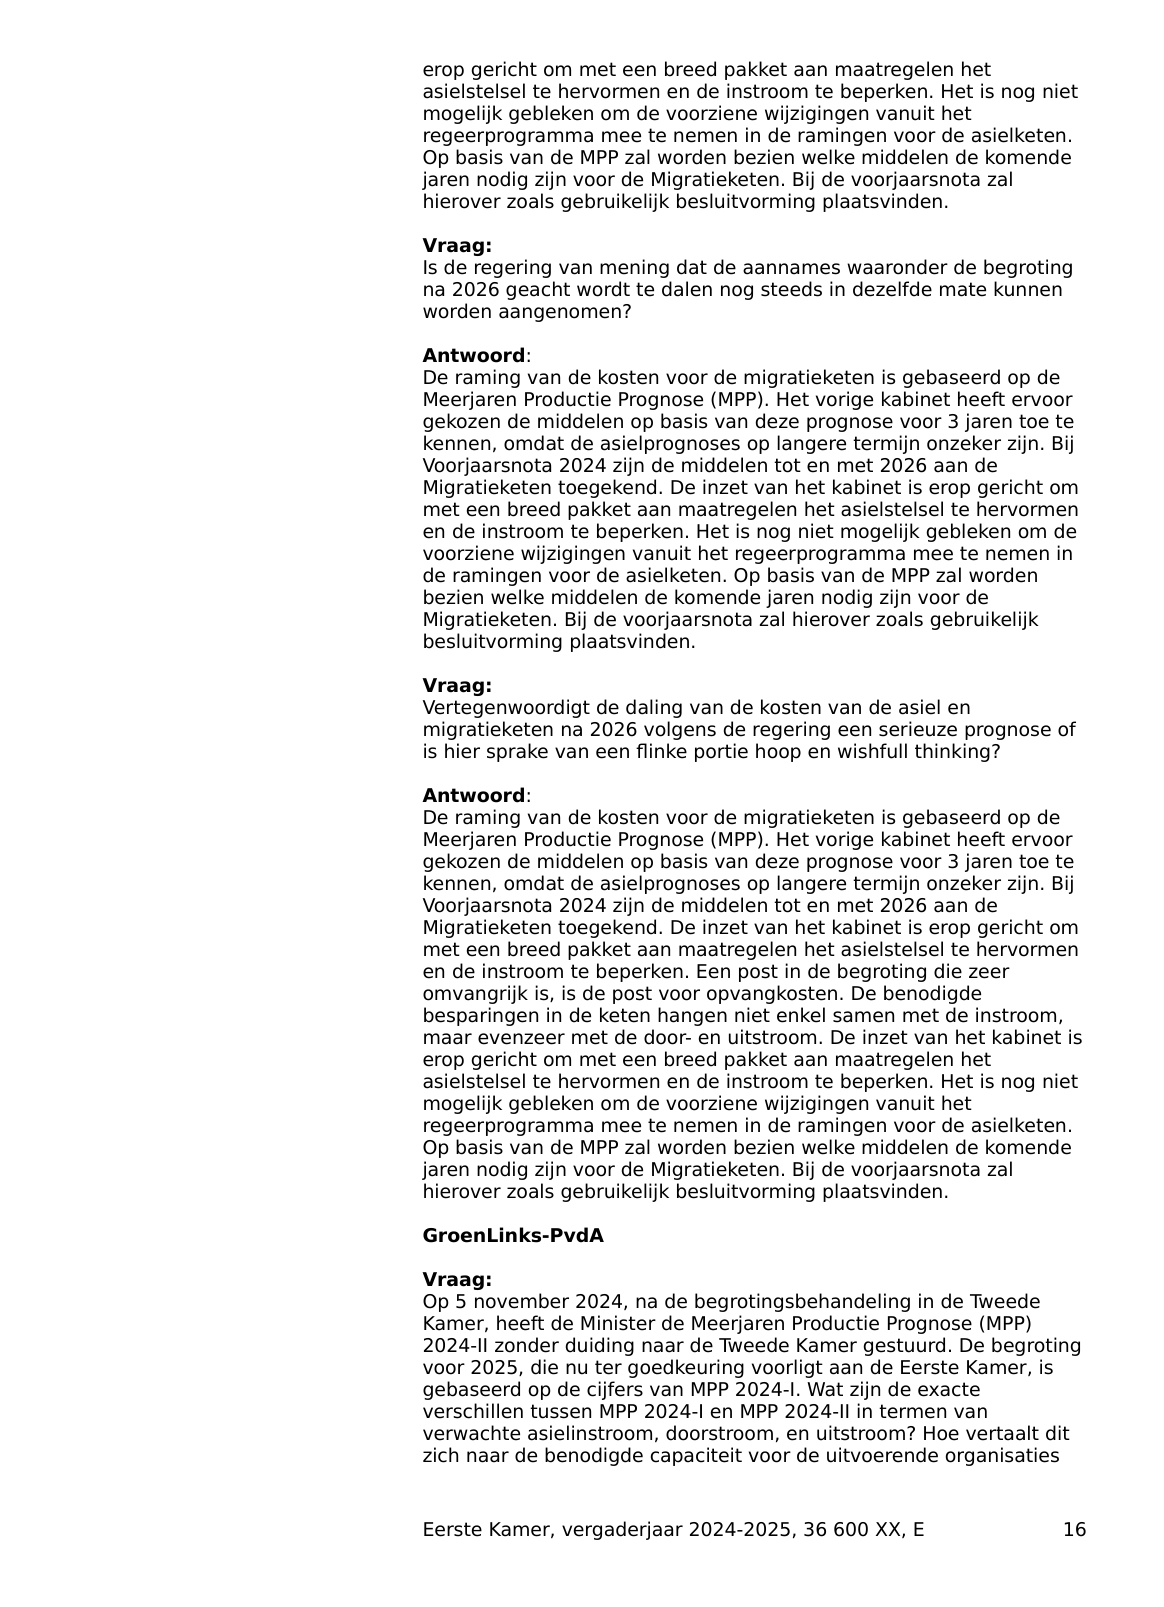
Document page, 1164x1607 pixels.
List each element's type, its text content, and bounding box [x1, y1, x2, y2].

text Op 5 november 2024, na de begrotingsbehandeling in de Tweede Kamer, heeft de Minister de Meerjaren Productie Prognose (MPP) 2024-II zonder duiding naar de Tweede Kamer gestuurd. De begroting voor 2025, die nu ter goedkeuring voorligt aan de Eerste Kamer, is gebaseerd op de cijfers van MPP 2024-I. Wat zijn de exacte verschillen tussen MPP 2024-I en MPP 2024-II in termen van verwachte asielinstroom, doorstroom, en uitstroom? Hoe vertaalt dit zich naar de benodigde capaciteit voor de uitvoerende organisaties [422, 1291, 1087, 1467]
text Antwoord: [422, 785, 1087, 807]
text Vertegenwoordigt de daling van de kosten van de asiel en migratieketen na 2026 volgens de regering een serieuze prognose of is hier sprake van een flinke portie hoop en wishfull thinking? [422, 697, 1087, 763]
text De raming van de kosten voor de migratieketen is gebaseerd op de Meerjaren Productie Prognose (MPP). Het vorige kabinet heeft ervoor gekozen de middelen op basis van deze prognose voor 3 jaren toe te kennen, omdat de asielprognoses op langere termijn onzeker zijn. Bij Voorjaarsnota 2024 zijn de middelen tot en met 2026 aan de Migratieketen toegekend. De inzet van het kabinet is erop gericht om met een breed pakket aan maatregelen het asielstelsel te hervormen en de instroom te beperken. Een post in de begroting die zeer omvangrijk is, is de post voor opvangkosten. De benodigde besparingen in de keten hangen niet enkel samen met de instroom, maar evenzeer met de door- en uitstroom. De inzet van het kabinet is erop gericht om met een breed pakket aan maatregelen het asielstelsel te hervormen en de instroom te beperken. Het is nog niet mogelijk gebleken om de voorziene wijzigingen vanuit het regeerprogramma mee te nemen in de ramingen voor de asielketen. Op basis van de MPP zal worden bezien welke middelen de komende jaren nodig zijn voor de Migratieketen. Bij de voorjaarsnota zal hierover zoals gebruikelijk besluitvorming plaatsvinden. [422, 807, 1087, 1203]
text Is de regering van mening dat de aannames waaronder de begroting na 2026 geacht wordt te dalen nog steeds in dezelfde mate kunnen worden aangenomen? [422, 257, 1087, 323]
text Vraag: [422, 675, 1087, 697]
text Vraag: [422, 235, 1087, 257]
text erop gericht om met een breed pakket aan maatregelen het asielstelsel te hervormen en de instroom te beperken. Het is nog niet mogelijk gebleken om de voorziene wijzigingen vanuit het regeerprogramma mee te nemen in de ramingen voor de asielketen. Op basis van de MPP zal worden bezien welke middelen de komende jaren nodig zijn voor de Migratieketen. Bij de voorjaarsnota zal hierover zoals gebruikelijk besluitvorming plaatsvinden. [422, 59, 1087, 213]
text Vraag: [422, 1269, 1087, 1291]
subtitle GroenLinks-PvdA [422, 1225, 1087, 1247]
text Antwoord: [422, 345, 1087, 367]
text De raming van de kosten voor de migratieketen is gebaseerd op de Meerjaren Productie Prognose (MPP). Het vorige kabinet heeft ervoor gekozen de middelen op basis van deze prognose voor 3 jaren toe te kennen, omdat de asielprognoses op langere termijn onzeker zijn. Bij Voorjaarsnota 2024 zijn de middelen tot en met 2026 aan de Migratieketen toegekend. De inzet van het kabinet is erop gericht om met een breed pakket aan maatregelen het asielstelsel te hervormen en de instroom te beperken. Het is nog niet mogelijk gebleken om de voorziene wijzigingen vanuit het regeerprogramma mee te nemen in de ramingen voor de asielketen. Op basis van de MPP zal worden bezien welke middelen de komende jaren nodig zijn voor de Migratieketen. Bij de voorjaarsnota zal hierover zoals gebruikelijk besluitvorming plaatsvinden. [422, 367, 1087, 653]
